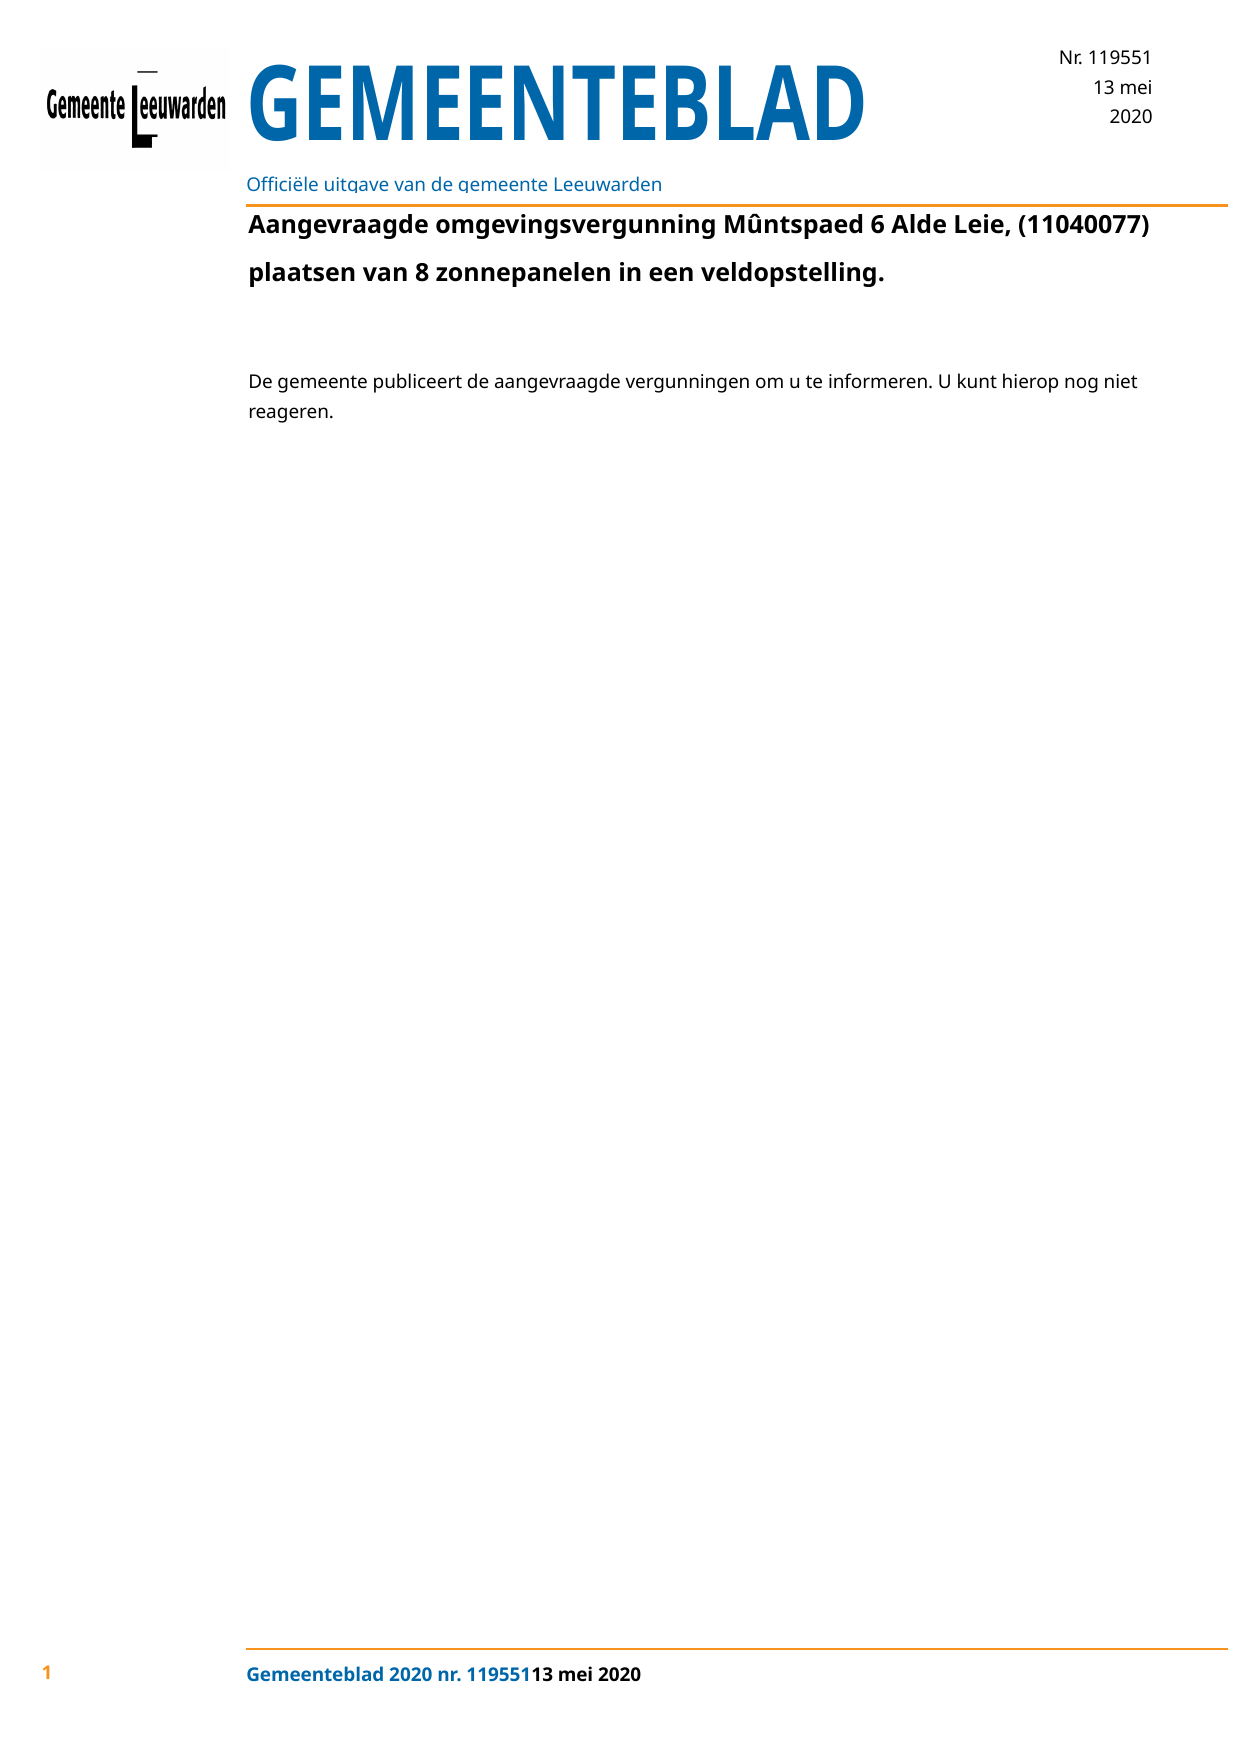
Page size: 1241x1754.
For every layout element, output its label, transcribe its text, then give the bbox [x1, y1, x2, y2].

text De gemeente publiceert de aangevraagde vergunningen om u te informeren. U kunt hierop nog niet reageren. [248, 368, 1152, 424]
text Aangevraagde omgevingsvergunning Mûntspaed 6 Alde Leie, (11040077) plaatsen van 8 zonnepanelen in een veldopstelling. [248, 207, 1152, 288]
picture [41, 47, 231, 172]
